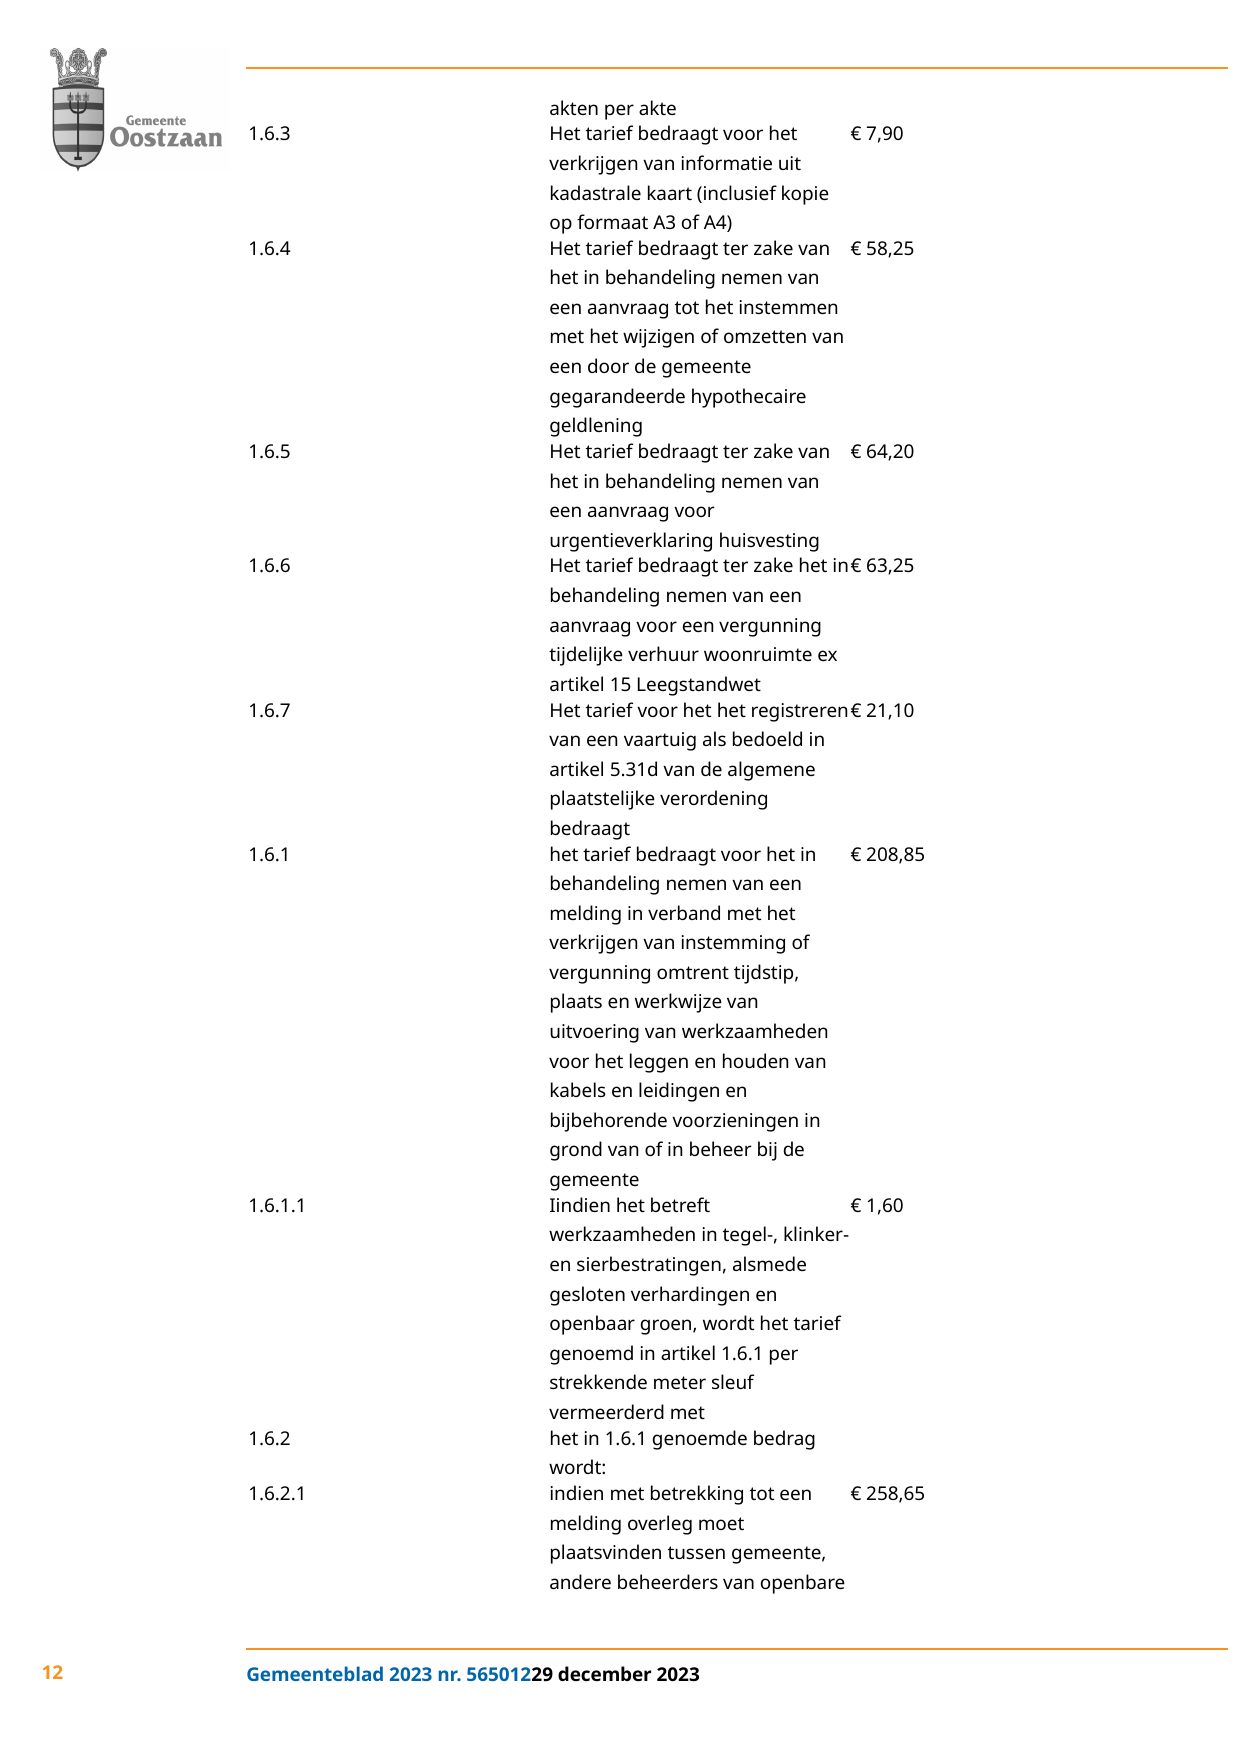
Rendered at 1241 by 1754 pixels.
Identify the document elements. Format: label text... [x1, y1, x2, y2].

table_cell 1.6.6 [248, 553, 549, 697]
table_cell [850, 1425, 1152, 1480]
table_cell 1.6.3 [248, 121, 549, 235]
table_cell € 208,85 [850, 841, 1152, 1192]
table_cell het tarief bedraagt voor het in behandeling nemen van een melding in verband met het verkrijgen van instemming of vergunning omtrent tijdstip, plaats en werkwijze van uitvoering van werkzaamheden voor het leggen en houden van kabels en leidingen en bijbehorende voorzieningen in grond van of in beheer bij de gemeente [549, 841, 850, 1192]
table_cell € 7,90 [850, 121, 1152, 235]
table_cell Iindien het betreft werkzaamheden in tegel-, klinker- en sierbestratingen, alsmede gesloten verhardingen en openbaar groen, wordt het tarief genoemd in artikel 1.6.1 per strekkende meter sleuf vermeerderd met [549, 1192, 850, 1425]
table_cell 1.6.2 [248, 1425, 549, 1480]
table_cell 1.6.2.1 [248, 1480, 549, 1594]
table_cell het in 1.6.1 genoemde bedrag wordt: [549, 1425, 850, 1480]
table_cell Het tarief voor het het registreren van een vaartuig als bedoeld in artikel 5.31d van de algemene plaatstelijke verordening bedraagt [549, 697, 850, 841]
picture [41, 47, 231, 172]
table_cell Het tarief bedraagt voor het verkrijgen van informatie uit kadastrale kaart (inclusief kopie op formaat A3 of A4) [549, 121, 850, 235]
table_cell 1.6.1 [248, 841, 549, 1192]
table_cell Het tarief bedraagt ter zake van het in behandeling nemen van een aanvraag tot het instemmen met het wijzigen of omzetten van een door de gemeente gegarandeerde hypothecaire geldlening [549, 235, 850, 438]
table_cell € 258,65 [850, 1480, 1152, 1594]
table_cell 1.6.1.1 [248, 1192, 549, 1425]
table_cell € 58,25 [850, 235, 1152, 438]
table_cell indien met betrekking tot een melding overleg moet plaatsvinden tussen gemeente, andere beheerders van openbare [549, 1480, 850, 1594]
table_cell 1.6.5 [248, 438, 549, 553]
table_cell Het tarief bedraagt ter zake van het in behandeling nemen van een aanvraag voor urgentieverklaring huisvesting [549, 438, 850, 553]
table_cell € 64,20 [850, 438, 1152, 553]
table_cell [248, 95, 549, 121]
table_cell 1.6.4 [248, 235, 549, 438]
table_cell 1.6.7 [248, 697, 549, 841]
table_cell Het tarief bedraagt ter zake het in behandeling nemen van een aanvraag voor een vergunning tijdelijke verhuur woonruimte ex artikel 15 Leegstandwet [549, 553, 850, 697]
table_cell € 1,60 [850, 1192, 1152, 1425]
table_cell € 21,10 [850, 697, 1152, 841]
table_cell [850, 95, 1152, 121]
table_cell akten per akte [549, 95, 850, 121]
table_cell € 63,25 [850, 553, 1152, 697]
